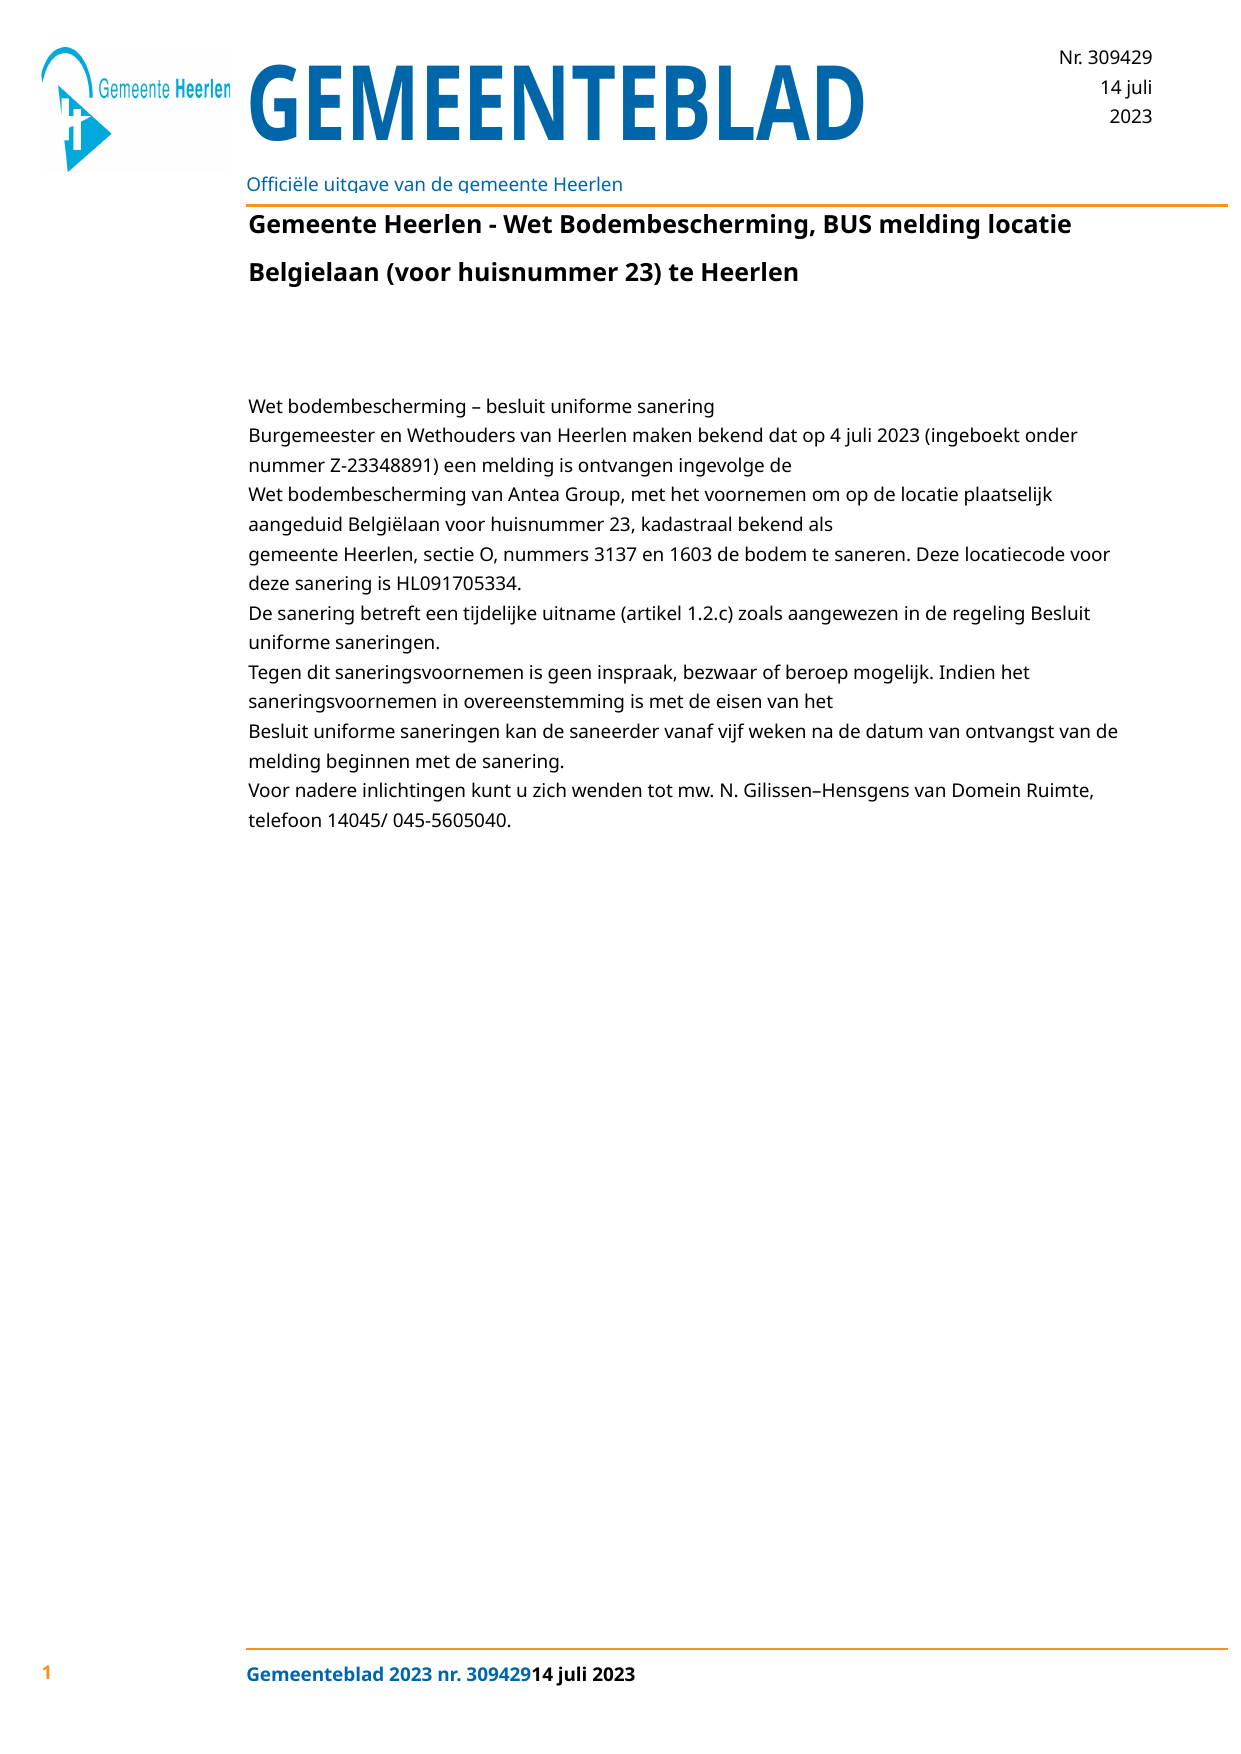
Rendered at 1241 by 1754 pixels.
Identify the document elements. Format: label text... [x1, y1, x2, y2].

text De sanering betreft een tijdelijke uitname (artikel 1.2.c) zoals aangewezen in de regeling Besluit uniforme saneringen. [248, 600, 1152, 655]
text Wet bodembescherming van Antea Group, met het voornemen om op de locatie plaatselijk aangeduid Belgiëlaan voor huisnummer 23, kadastraal bekend als [248, 482, 1152, 537]
picture [41, 47, 231, 172]
picture [41, 47, 59, 70]
text Burgemeester en Wethouders van Heerlen maken bekend dat op 4 juli 2023 (ingeboekt onder nummer Z-23348891) een melding is ontvangen ingevolge de [248, 422, 1152, 478]
text Voor nadere inlichtingen kunt u zich wenden tot mw. N. Gilissen–Hensgens van Domein Ruimte, telefoon 14045/ 045-5605040. [248, 777, 1152, 833]
text Tegen dit saneringsvoornemen is geen inspraak, bezwaar of beroep mogelijk. Indien het saneringsvoornemen in overeenstemming is met de eisen van het [248, 659, 1152, 714]
text Besluit uniforme saneringen kan de saneerder vanaf vijf weken na de datum van ontvangst van de melding beginnen met de sanering. [248, 718, 1152, 774]
text Wet bodembescherming – besluit uniforme sanering [248, 393, 1152, 419]
text Gemeente Heerlen - Wet Bodembescherming, BUS melding locatie Belgielaan (voor huisnummer 23) te Heerlen [248, 207, 1152, 288]
text gemeente Heerlen, sectie O, nummers 3137 en 1603 de bodem te saneren. Deze locatiecode voor deze sanering is HL091705334. [248, 541, 1152, 596]
